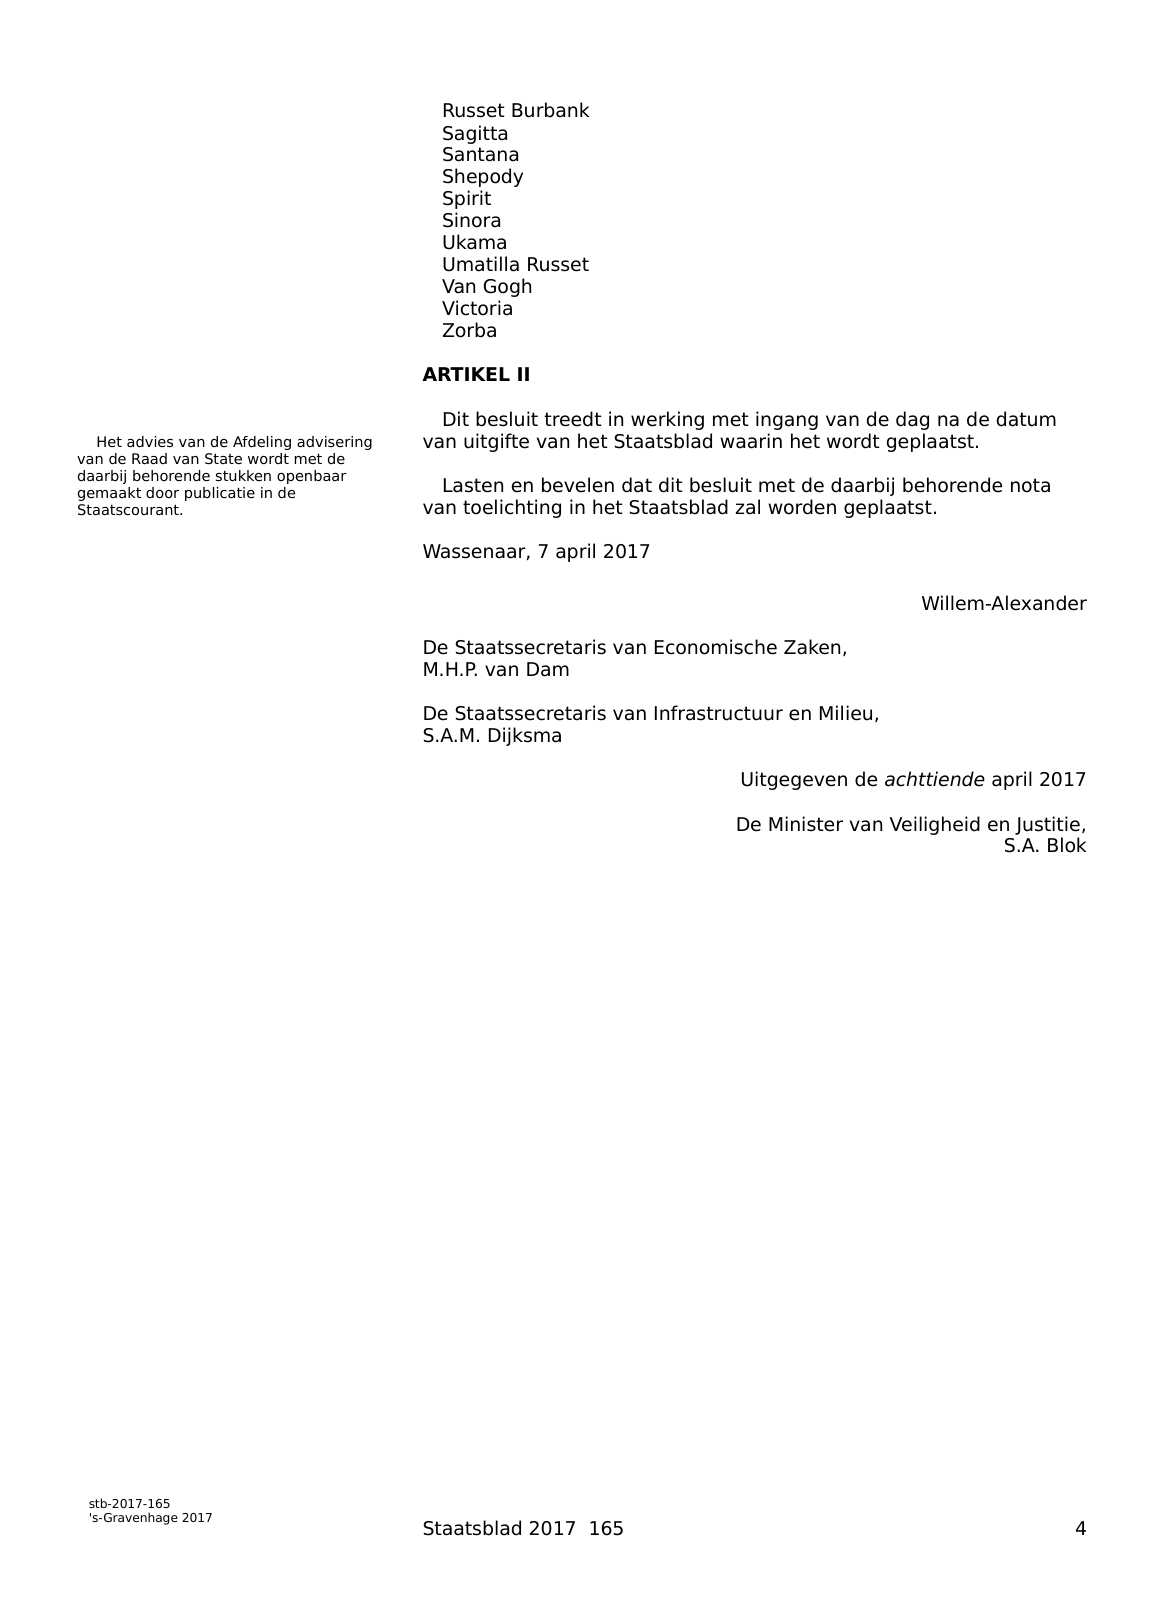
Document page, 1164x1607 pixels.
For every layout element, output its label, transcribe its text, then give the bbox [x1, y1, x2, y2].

text Het advies van de Afdeling advisering van de Raad van State wordt met de daarbij behorende stukken openbaar gemaakt door publicatie in de Staatscourant. [77, 434, 396, 519]
text Umatilla Russet [422, 254, 1087, 276]
text De Minister van Veiligheid en Justitie, S.A. Blok [422, 813, 1087, 857]
text De Staatssecretaris van Infrastructuur en Milieu, S.A.M. Dijksma [422, 703, 1087, 747]
text Dit besluit treedt in werking met ingang van de dag na de datum van uitgifte van het Staatsblad waarin het wordt geplaatst. [422, 408, 1087, 452]
text Wassenaar, 7 april 2017 [422, 541, 1087, 563]
text Sagitta [422, 122, 1087, 144]
text Shepody [422, 166, 1087, 188]
text 's-Gravenhage 2017 [88, 1511, 323, 1525]
text Zorba [422, 320, 1087, 342]
text Victoria [422, 298, 1087, 320]
text Sinora [422, 210, 1087, 232]
text Willem-Alexander [422, 593, 1087, 615]
text Santana [422, 144, 1087, 166]
text Russet Burbank [422, 100, 1087, 122]
text Ukama [422, 232, 1087, 254]
text Van Gogh [422, 276, 1087, 298]
text Spirit [422, 188, 1087, 210]
text stb-2017-165 [88, 1497, 323, 1511]
subtitle ARTIKEL II [422, 364, 1087, 386]
text Uitgegeven de achttiende april 2017 [422, 769, 1087, 791]
text De Staatssecretaris van Economische Zaken, M.H.P. van Dam [422, 637, 1087, 681]
text Lasten en bevelen dat dit besluit met de daarbij behorende nota van toelichting in het Staatsblad zal worden geplaatst. [422, 475, 1087, 519]
